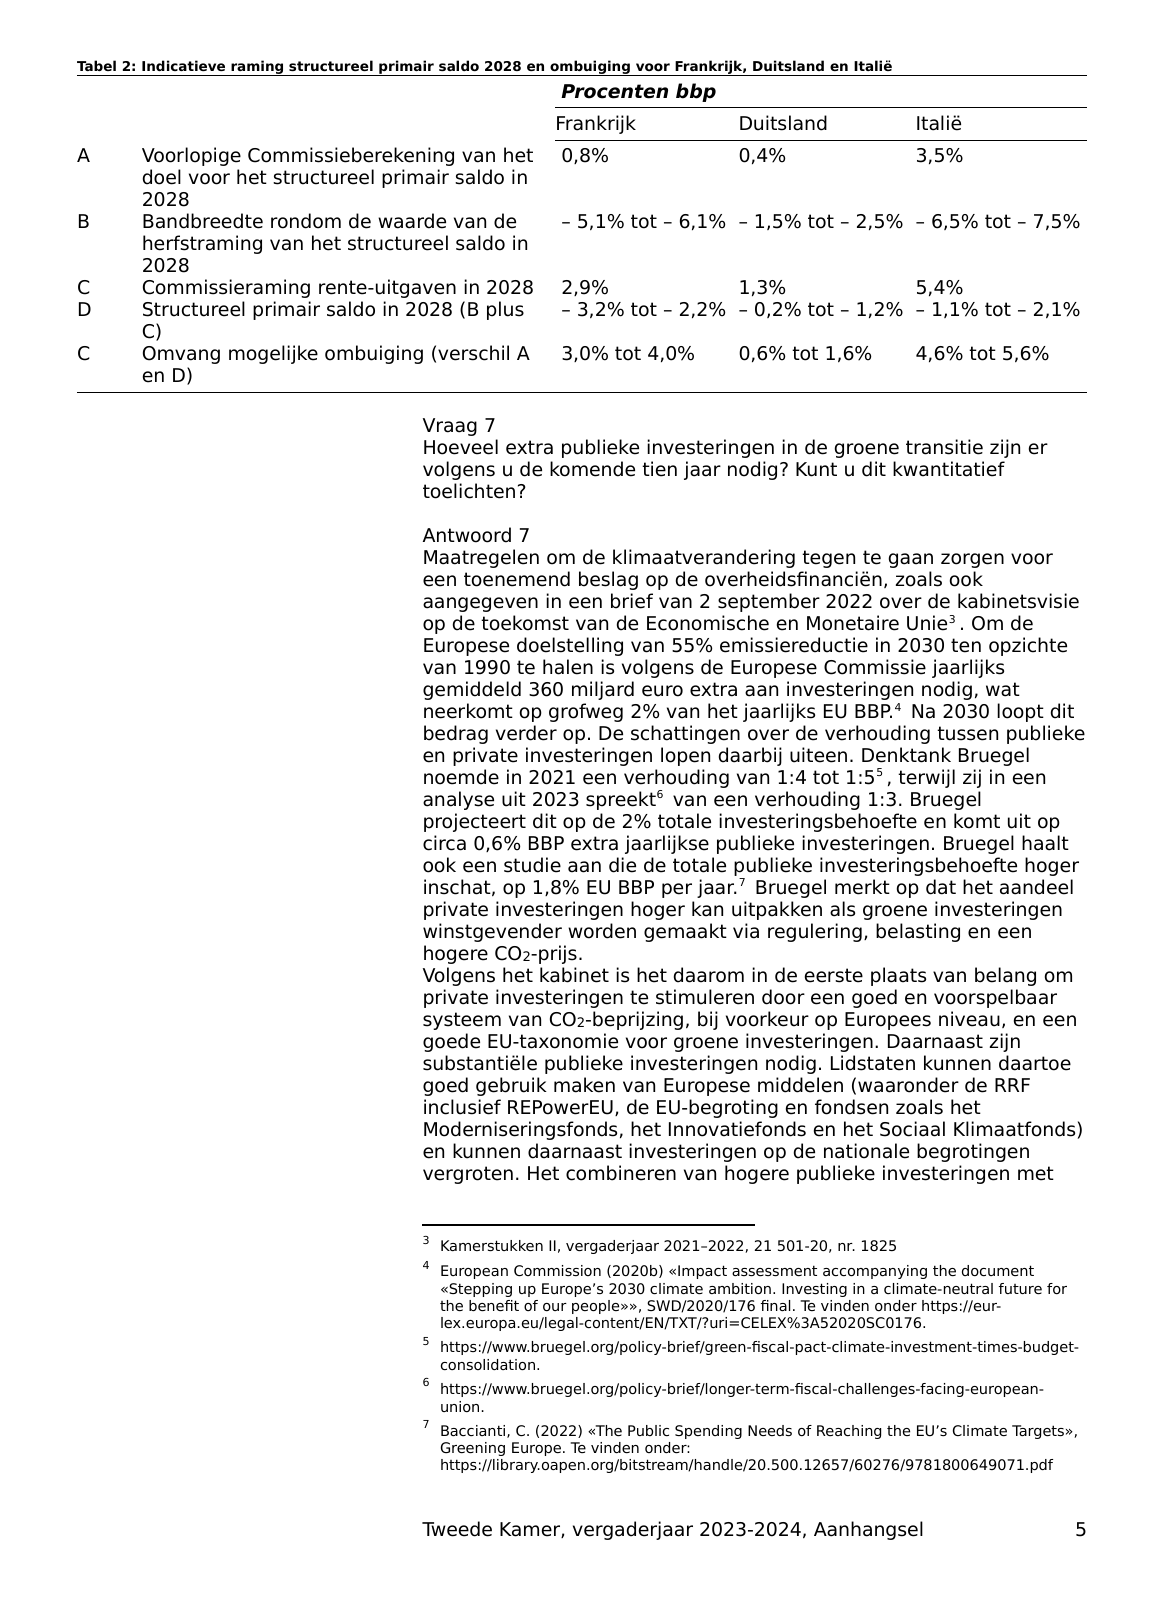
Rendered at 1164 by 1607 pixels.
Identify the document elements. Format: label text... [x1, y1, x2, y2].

text https://www.bruegel.org/policy-brief/longer-term-fiscal-challenges-facing-european-union. [422, 1377, 1087, 1416]
table_cell B [77, 211, 136, 277]
table_cell 2,9% [555, 277, 732, 299]
table_cell Voorlopige Commissieberekening van het doel voor het structureel primair saldo in 2028 [136, 140, 555, 211]
table_cell Omvang mogelijke ombuiging (verschil A en D) [136, 343, 555, 392]
table_cell Commissieraming rente-uitgaven in 2028 [136, 277, 555, 299]
text Kamerstukken II, vergaderjaar 2021–2022, 21 501-20, nr. 1825 [422, 1234, 1087, 1256]
table_cell 0,4% [732, 141, 909, 211]
table_cell C [77, 277, 136, 299]
table_cell 5,4% [909, 277, 1087, 299]
table_cell Procenten bbp [555, 76, 1087, 107]
table_cell – 3,2% tot – 2,2% [555, 299, 732, 343]
text Hoeveel extra publieke investeringen in de groene transitie zijn er volgens u de komende tien jaar nodig? Kunt u dit kwantitatief toelichten? [422, 437, 1087, 503]
table_cell – 0,2% tot – 1,2% [732, 299, 909, 343]
table_cell Italië [909, 108, 1087, 139]
table_cell 0,6% tot 1,6% [732, 343, 909, 392]
table_cell A [77, 140, 136, 211]
table_cell 4,6% tot 5,6% [909, 343, 1087, 392]
table_cell – 1,1% tot – 2,1% [909, 299, 1087, 343]
text European Commission (2020b) «Impact assessment accompanying the document «Stepping up Europe’s 2030 climate ambition. Investing in a climate-neutral future for the benefit of our people»», SWD/2020/176 final. Te vinden onder https://eur-lex.europa.eu/legal-content/EN/TXT/?uri=CELEX%3A52020SC0176. [422, 1259, 1087, 1332]
table_cell Structureel primair saldo in 2028 (B plus C) [136, 299, 555, 343]
table_cell 3,5% [909, 141, 1087, 211]
table_cell Duitsland [732, 108, 909, 139]
text Maatregelen om de klimaatverandering tegen te gaan zorgen voor een toenemend beslag op de overheidsfinanciën, zoals ook aangegeven in een brief van 2 september 2022 over de kabinetsvisie op de toekomst van de Economische en Monetaire Unie. Om de Europese doelstelling van 55% emissiereductie in 2030 ten opzichte van 1990 te halen is volgens de Europese Commissie jaarlijks gemiddeld 360 miljard euro extra aan investeringen nodig, wat neerkomt op grofweg 2% van het jaarlijks EU BBP. Na 2030 loopt dit bedrag verder op. De schattingen over de verhouding tussen publieke en private investeringen lopen daarbij uiteen. Denktank Bruegel noemde in 2021 een verhouding van 1:4 tot 1:5, terwijl zij in een analyse uit 2023 spreekt van een verhouding 1:3. Bruegel projecteert dit op de 2% totale investeringsbehoefte en komt uit op circa 0,6% BBP extra jaarlijkse publieke investeringen. Bruegel haalt ook een studie aan die de totale publieke investeringsbehoefte hoger inschat, op 1,8% EU BBP per jaar. Bruegel merkt op dat het aandeel private investeringen hoger kan uitpakken als groene investeringen winstgevender worden gemaakt via regulering, belasting en een hogere CO2-prijs. [422, 547, 1087, 965]
table_header Tabel 2: Indicatieve raming structureel primair saldo 2028 en ombuiging voor Frankrijk, Duitsland en Italië [77, 59, 1087, 75]
table_cell – 6,5% tot – 7,5% [909, 211, 1087, 277]
table_cell C [77, 343, 136, 392]
table_cell Bandbreedte rondom de waarde van de herfstraming van het structureel saldo in 2028 [136, 211, 555, 277]
table_cell 1,3% [732, 277, 909, 299]
table_cell – 1,5% tot – 2,5% [732, 211, 909, 277]
text Antwoord 7 [422, 525, 1087, 547]
table_cell D [77, 299, 136, 343]
text Baccianti, C. (2022) «The Public Spending Needs of Reaching the EU’s Climate Targets», Greening Europe. Te vinden onder: https://library.oapen.org/bitstream/handle/20.500.12657/60276/9781800649071.pdf [422, 1418, 1087, 1474]
table_cell [77, 76, 555, 139]
text Vraag 7 [422, 415, 1087, 437]
table_cell 0,8% [555, 141, 732, 211]
table_cell 3,0% tot 4,0% [555, 343, 732, 392]
table_cell – 5,1% tot – 6,1% [555, 211, 732, 277]
table_cell Frankrijk [555, 108, 732, 139]
text Volgens het kabinet is het daarom in de eerste plaats van belang om private investeringen te stimuleren door een goed en voorspelbaar systeem van CO2-beprijzing, bij voorkeur op Europees niveau, en een goede EU-taxonomie voor groene investeringen. Daarnaast zijn substantiële publieke investeringen nodig. Lidstaten kunnen daartoe goed gebruik maken van Europese middelen (waaronder de RRF inclusief REPowerEU, de EU-begroting en fondsen zoals het Moderniseringsfonds, het Innovatiefonds en het Sociaal Klimaatfonds) en kunnen daarnaast investeringen op de nationale begrotingen vergroten. Het combineren van hogere publieke investeringen met [422, 965, 1087, 1184]
text https://www.bruegel.org/policy-brief/green-fiscal-pact-climate-investment-times-budget-consolidation. [422, 1335, 1087, 1374]
